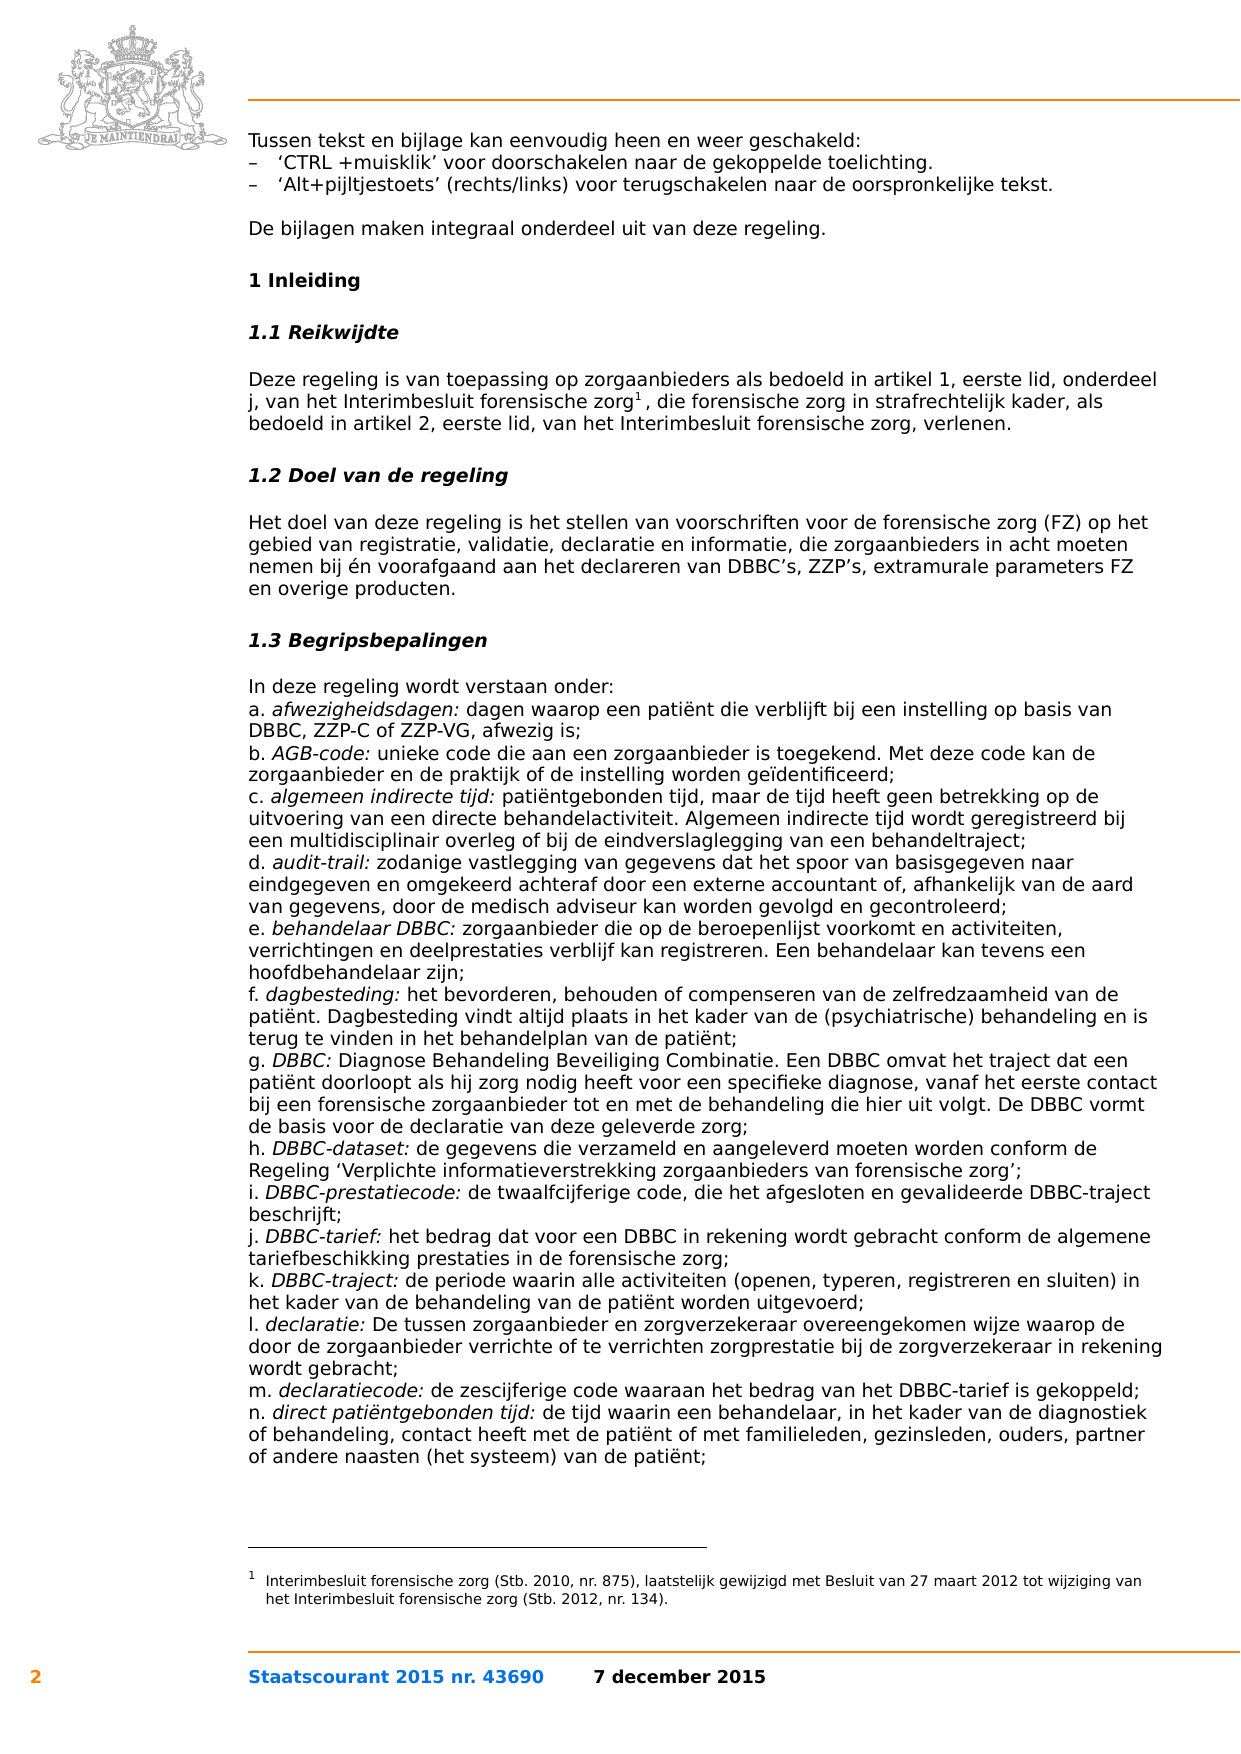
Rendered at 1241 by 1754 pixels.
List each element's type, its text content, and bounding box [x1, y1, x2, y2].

text De bijlagen maken integraal onderdeel uit van deze regeling. [248, 218, 1163, 240]
text a. afwezigheidsdagen: dagen waarop een patiënt die verblijft bij een instelling op basis van DBBC, ZZP-C of ZZP-VG, afwezig is; [248, 698, 1163, 742]
picture [38, 25, 227, 150]
subtitle 1.2 Doel van de regeling [248, 464, 1163, 487]
text j. DBBC-tarief: het bedrag dat voor een DBBC in rekening wordt gebracht conform de algemene tariefbeschikking prestaties in de forensische zorg; [248, 1226, 1163, 1270]
text n. direct patiëntgebonden tijd: de tijd waarin een behandelaar, in het kader van de diagnostiek of behandeling, contact heeft met de patiënt of met familieleden, gezinsleden, ouders, partner of andere naasten (het systeem) van de patiënt; [248, 1402, 1163, 1468]
text Deze regeling is van toepassing op zorgaanbieders als bedoeld in artikel 1, eerste lid, onderdeel j, van het Interimbesluit forensische zorg, die forensische zorg in strafrechtelijk kader, als bedoeld in artikel 2, eerste lid, van het Interimbesluit forensische zorg, verlenen. [248, 369, 1163, 434]
text f. dagbesteding: het bevorderen, behouden of compenseren van de zelfredzaamheid van de patiënt. Dagbesteding vindt altijd plaats in het kader van de (psychiatrische) behandeling en is terug te vinden in het behandelplan van de patiënt; [248, 984, 1163, 1050]
subtitle 1 Inleiding [248, 270, 1163, 292]
text In deze regeling wordt verstaan onder: [248, 676, 1163, 698]
text – ‘CTRL +muisklik’ voor doorschakelen naar de gekoppelde toelichting. [248, 152, 1163, 174]
text h. DBBC-dataset: de gegevens die verzameld en aangeleverd moeten worden conform de Regeling ‘Verplichte informatieverstrekking zorgaanbieders van forensische zorg’; [248, 1138, 1163, 1182]
text i. DBBC-prestatiecode: de twaalfcijferige code, die het afgesloten en gevalideerde DBBC-traject beschrijft; [248, 1182, 1163, 1226]
text Interimbesluit forensische zorg (Stb. 2010, nr. 875), laatstelijk gewijzigd met Besluit van 27 maart 2012 tot wijziging van het Interimbesluit forensische zorg (Stb. 2012, nr. 134). [248, 1569, 1163, 1608]
text g. DBBC: Diagnose Behandeling Beveiliging Combinatie. Een DBBC omvat het traject dat een patiënt doorloopt als hij zorg nodig heeft voor een specifieke diagnose, vanaf het eerste contact bij een forensische zorgaanbieder tot en met de behandeling die hier uit volgt. De DBBC vormt de basis voor de declaratie van deze geleverde zorg; [248, 1050, 1163, 1138]
text k. DBBC-traject: de periode waarin alle activiteiten (openen, typeren, registreren en sluiten) in het kader van de behandeling van de patiënt worden uitgevoerd; [248, 1270, 1163, 1314]
text Tussen tekst en bijlage kan eenvoudig heen en weer geschakeld: [248, 130, 1163, 152]
text m. declaratiecode: de zescijferige code waaraan het bedrag van het DBBC-tarief is gekoppeld; [248, 1380, 1163, 1402]
text l. declaratie: De tussen zorgaanbieder en zorgverzekeraar overeengekomen wijze waarop de door de zorgaanbieder verrichte of te verrichten zorgprestatie bij de zorgverzekeraar in rekening wordt gebracht; [248, 1314, 1163, 1380]
text d. audit-trail: zodanige vastlegging van gegevens dat het spoor van basisgegeven naar eindgegeven en omgekeerd achteraf door een externe accountant of, afhankelijk van de aard van gegevens, door de medisch adviseur kan worden gevolgd en gecontroleerd; [248, 852, 1163, 918]
text e. behandelaar DBBC: zorgaanbieder die op de beroepenlijst voorkomt en activiteiten, verrichtingen en deelprestaties verblijf kan registreren. Een behandelaar kan tevens een hoofdbehandelaar zijn; [248, 918, 1163, 984]
text b. AGB-code: unieke code die aan een zorgaanbieder is toegekend. Met deze code kan de zorgaanbieder en de praktijk of de instelling worden geïdentificeerd; [248, 742, 1163, 786]
text c. algemeen indirecte tijd: patiëntgebonden tijd, maar de tijd heeft geen betrekking op de uitvoering van een directe behandelactiviteit. Algemeen indirecte tijd wordt geregistreerd bij een multidisciplinair overleg of bij de eindverslaglegging van een behandeltraject; [248, 786, 1163, 852]
subtitle 1.1 Reikwijdte [248, 322, 1163, 344]
text – ‘Alt+pijltjestoets’ (rechts/links) voor terugschakelen naar de oorspronkelijke tekst. [248, 174, 1163, 196]
text Het doel van deze regeling is het stellen van voorschriften voor de forensische zorg (FZ) op het gebied van registratie, validatie, declaratie en informatie, die zorgaanbieders in acht moeten nemen bij én voorafgaand aan het declareren van DBBC’s, ZZP’s, extramurale parameters FZ en overige producten. [248, 512, 1163, 599]
subtitle 1.3 Begripsbepalingen [248, 629, 1163, 651]
